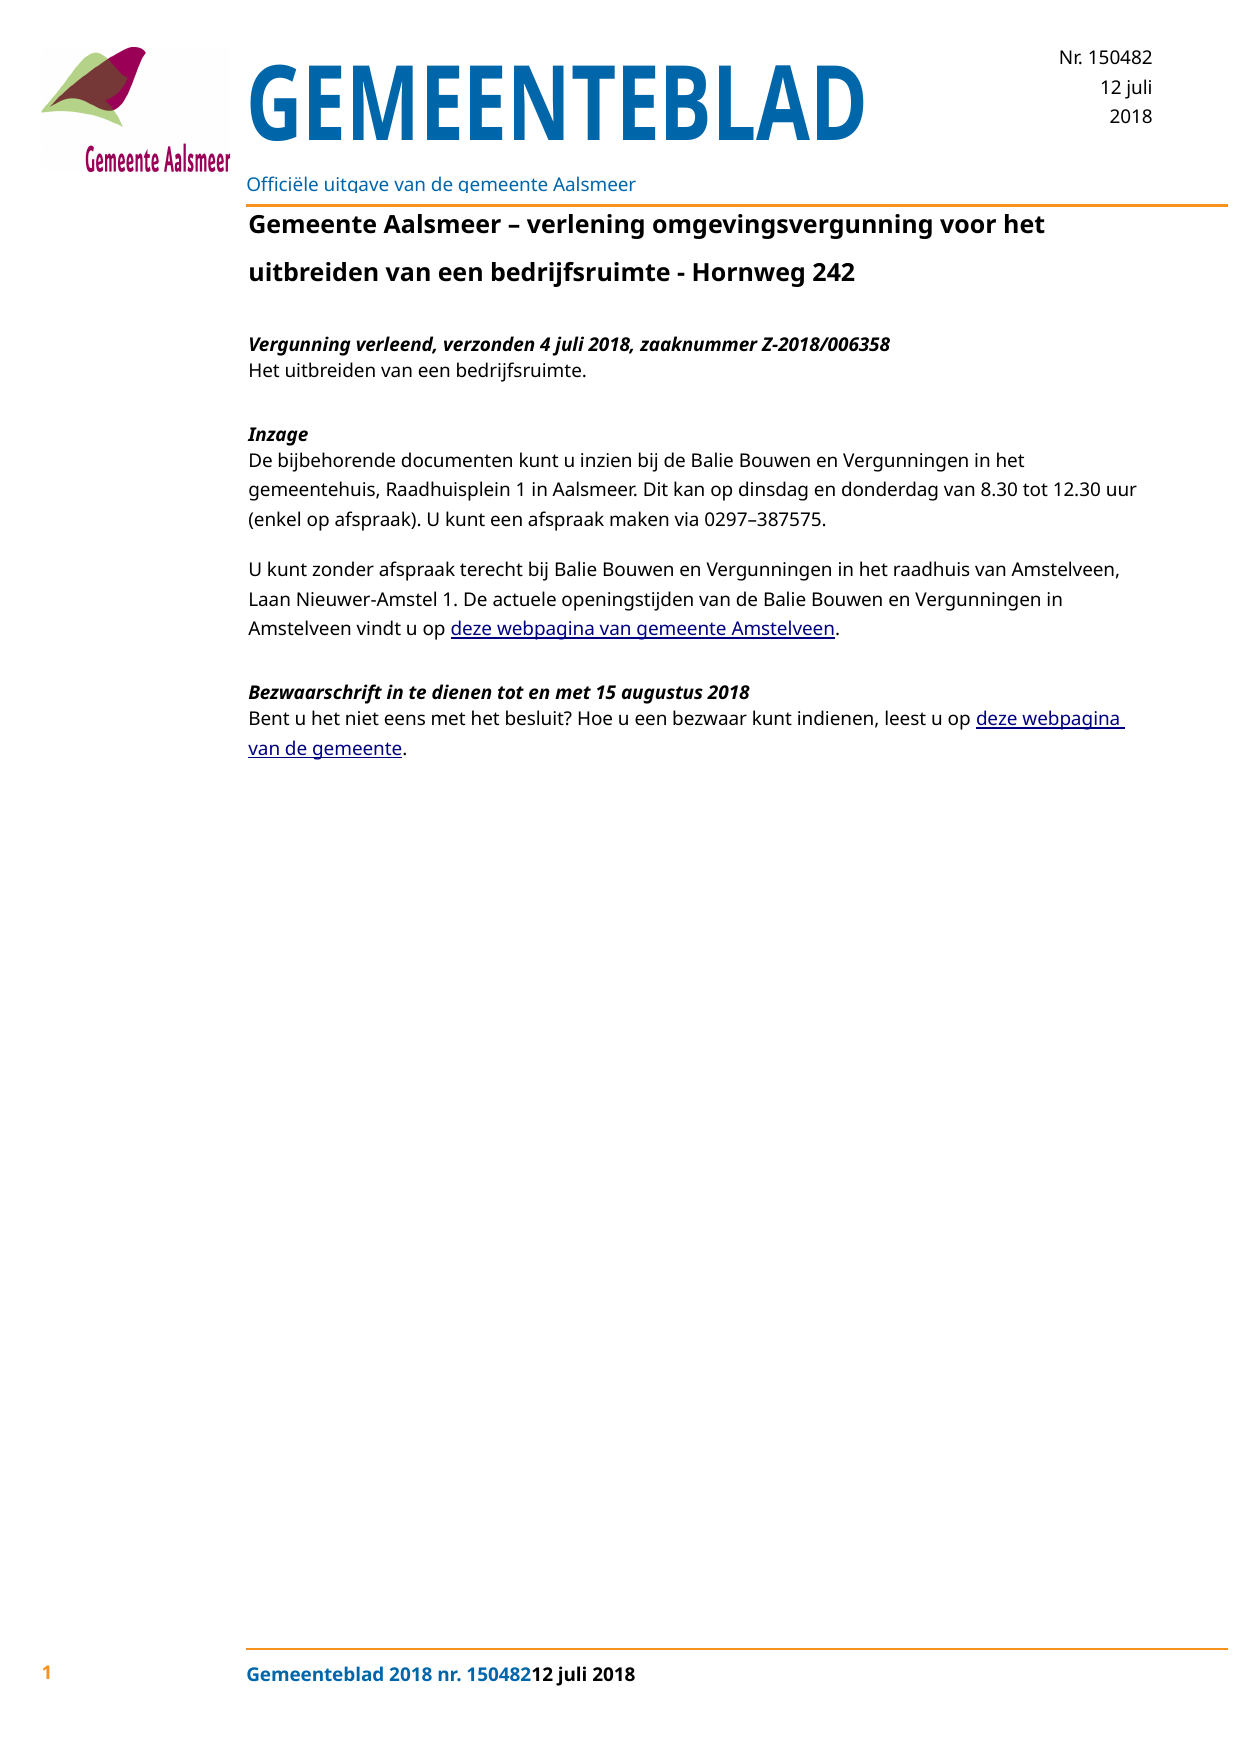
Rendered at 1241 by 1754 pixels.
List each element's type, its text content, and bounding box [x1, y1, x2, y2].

text Gemeente Aalsmeer – verlening omgevingsvergunning voor het uitbreiden van een bedrijfsruimte - Hornweg 242 [248, 207, 1152, 288]
text U kunt zonder afspraak terecht bij Balie Bouwen en Vergunningen in het raadhuis van Amstelveen, Laan Nieuwer-Amstel 1. De actuele openingstijden van de Balie Bouwen en Vergunningen in Amstelveen vindt u op deze webpagina van gemeente Amstelveen. [248, 556, 1152, 641]
text Het uitbreiden van een bedrijfsruimte. [248, 357, 1152, 383]
text Bezwaarschrift in te dienen tot en met 15 augustus 2018 [248, 679, 1152, 705]
text Vergunning verleend, verzonden 4 juli 2018, zaaknummer Z-2018/006358 [248, 331, 1152, 357]
text De bijbehorende documenten kunt u inzien bij de Balie Bouwen en Vergunningen in het gemeentehuis, Raadhuisplein 1 in Aalsmeer. Dit kan op dinsdag en donderdag van 8.30 tot 12.30 uur (enkel op afspraak). U kunt een afspraak maken via 0297–387575. [248, 447, 1152, 532]
text Inzage [248, 421, 1152, 447]
text Bent u het niet eens met het besluit? Hoe u een bezwaar kunt indienen, leest u op deze webpagina van de gemeente. [248, 705, 1152, 761]
picture [41, 47, 231, 172]
